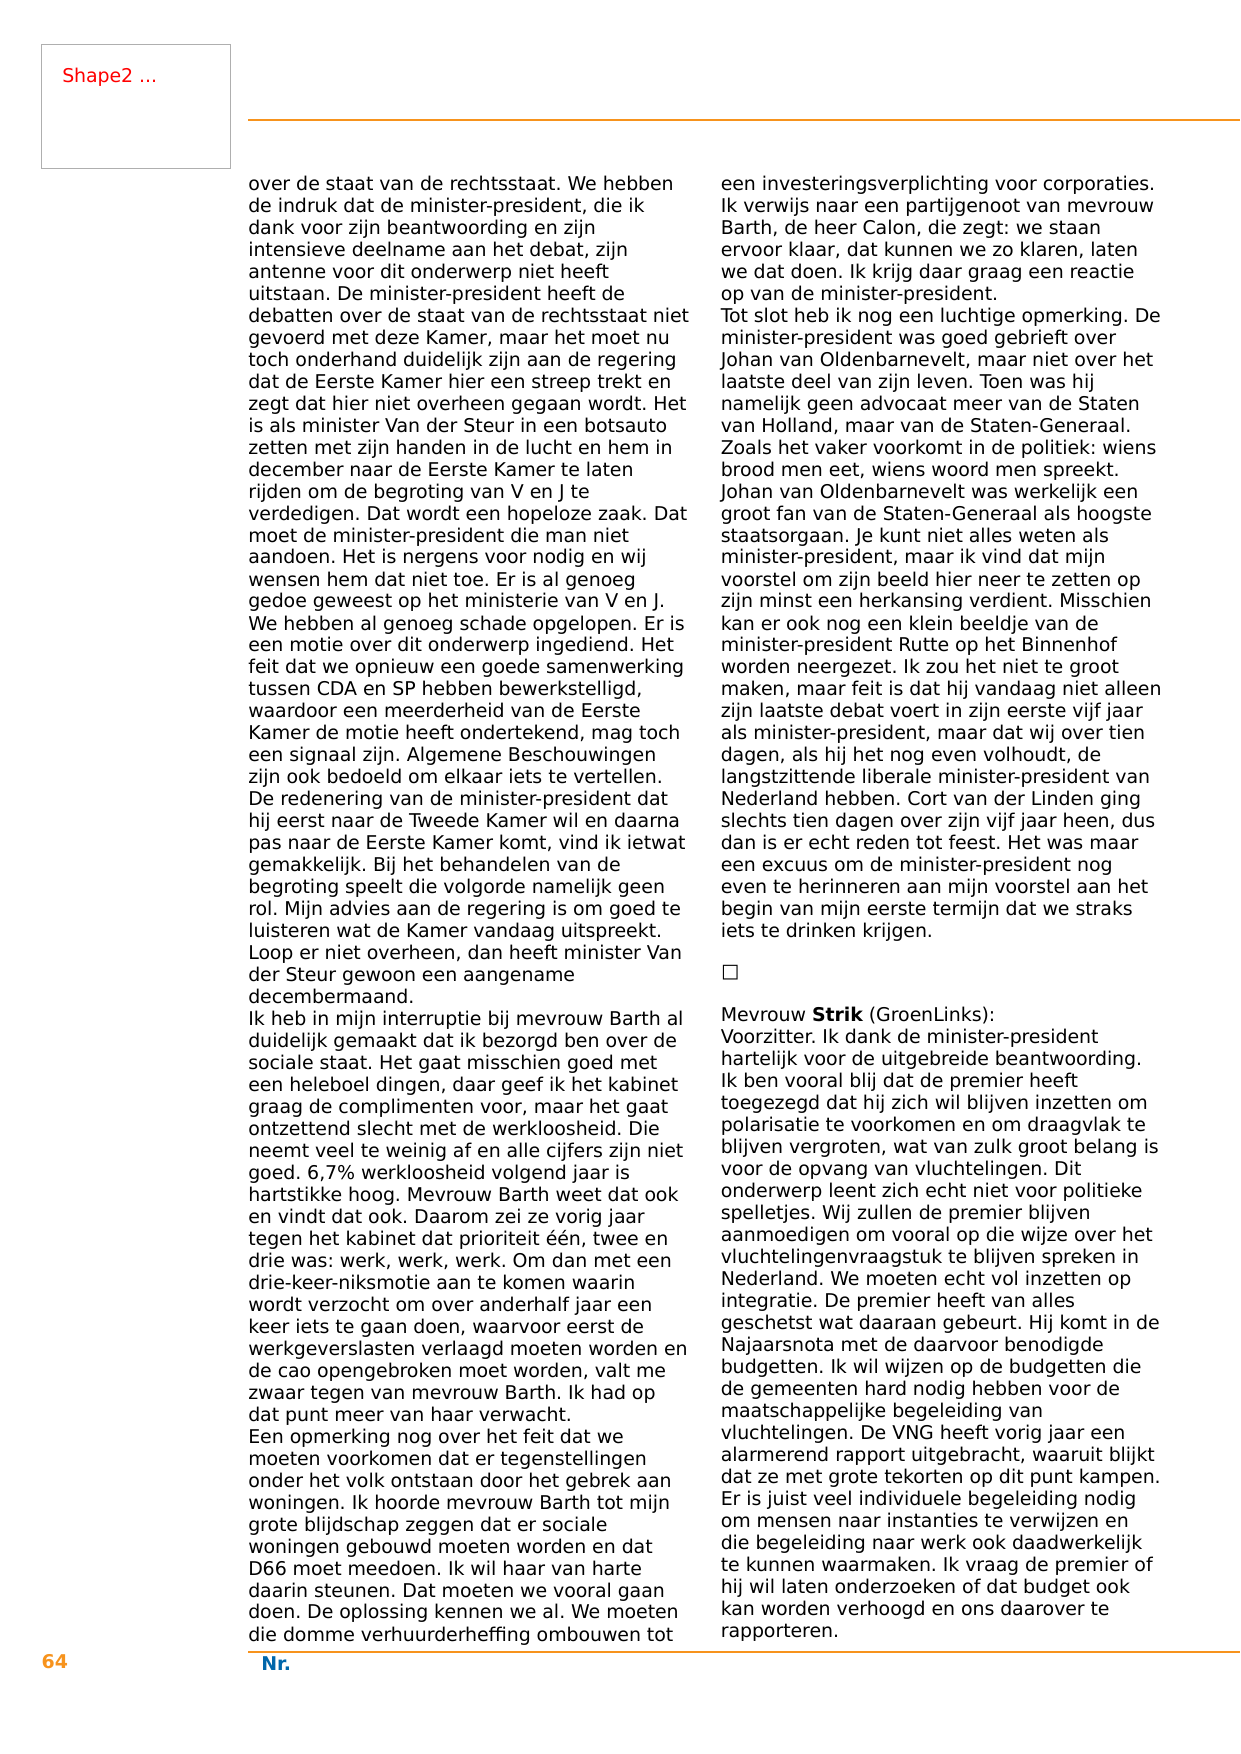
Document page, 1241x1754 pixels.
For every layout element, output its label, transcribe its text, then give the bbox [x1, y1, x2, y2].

text Voorzitter. Ik dank de minister-president hartelijk voor de uitgebreide beantwoording. Ik ben vooral blij dat de premier heeft toegezegd dat hij zich wil blijven inzetten om polarisatie te voorkomen en om draagvlak te blijven vergroten, wat van zulk groot belang is voor de opvang van vluchtelingen. Dit onderwerp leent zich echt niet voor politieke spelletjes. Wij zullen de premier blijven aanmoedigen om vooral op die wijze over het vluchtelingenvraagstuk te blijven spreken in Nederland. We moeten echt vol inzetten op integratie. De premier heeft van alles geschetst wat daaraan gebeurt. Hij komt in de Najaarsnota met de daarvoor benodigde budgetten. Ik wil wijzen op de budgetten die de gemeenten hard nodig hebben voor de maatschappelijke begeleiding van vluchtelingen. De VNG heeft vorig jaar een alarmerend rapport uitgebracht, waaruit blijkt dat ze met grote tekorten op dit punt kampen. Er is juist veel individuele begeleiding nodig om mensen naar instanties te verwijzen en die begeleiding naar werk ook daadwerkelijk te kunnen waarmaken. Ik vraag de premier of hij wil laten onderzoeken of dat budget ook kan worden verhoogd en ons daarover te rapporteren. [721, 1026, 1163, 1641]
text Ik heb in mijn interruptie bij mevrouw Barth al duidelijk gemaakt dat ik bezorgd ben over de sociale staat. Het gaat misschien goed met een heleboel dingen, daar geef ik het kabinet graag de complimenten voor, maar het gaat ontzettend slecht met de werkloosheid. Die neemt veel te weinig af en alle cijfers zijn niet goed. 6,7% werkloosheid volgend jaar is hartstikke hoog. Mevrouw Barth weet dat ook en vindt dat ook. Daarom zei ze vorig jaar tegen het kabinet dat prioriteit één, twee en drie was: werk, werk, werk. Om dan met een drie-keer-niksmotie aan te komen waarin wordt verzocht om over anderhalf jaar een keer iets te gaan doen, waarvoor eerst de werkgeverslasten verlaagd moeten worden en de cao opengebroken moet worden, valt me zwaar tegen van mevrouw Barth. Ik had op dat punt meer van haar verwacht. [248, 1008, 691, 1426]
text ⬜ [721, 962, 1163, 984]
text over de staat van de rechtsstaat. We hebben de indruk dat de minister-president, die ik dank voor zijn beantwoording en zijn intensieve deelname aan het debat, zijn antenne voor dit onderwerp niet heeft uitstaan. De minister-president heeft de debatten over de staat van de rechtsstaat niet gevoerd met deze Kamer, maar het moet nu toch onderhand duidelijk zijn aan de regering dat de Eerste Kamer hier een streep trekt en zegt dat hier niet overheen gegaan wordt. Het is als minister Van der Steur in een botsauto zetten met zijn handen in de lucht en hem in december naar de Eerste Kamer te laten rijden om de begroting van V en J te verdedigen. Dat wordt een hopeloze zaak. Dat moet de minister-president die man niet aandoen. Het is nergens voor nodig en wij wensen hem dat niet toe. Er is al genoeg gedoe geweest op het ministerie van V en J. We hebben al genoeg schade opgelopen. Er is een motie over dit onderwerp ingediend. Het feit dat we opnieuw een goede samenwerking tussen CDA en SP hebben bewerkstelligd, waardoor een meerderheid van de Eerste Kamer de motie heeft ondertekend, mag toch een signaal zijn. Algemene Beschouwingen zijn ook bedoeld om elkaar iets te vertellen. De redenering van de minister-president dat hij eerst naar de Tweede Kamer wil en daarna pas naar de Eerste Kamer komt, vind ik ietwat gemakkelijk. Bij het behandelen van de begroting speelt die volgorde namelijk geen rol. Mijn advies aan de regering is om goed te luisteren wat de Kamer vandaag uitspreekt. Loop er niet overheen, dan heeft minister Van der Steur gewoon een aangename decembermaand. [248, 173, 691, 1008]
text Een opmerking nog over het feit dat we moeten voorkomen dat er tegenstellingen onder het volk ontstaan door het gebrek aan woningen. Ik hoorde mevrouw Barth tot mijn grote blijdschap zeggen dat er sociale woningen gebouwd moeten worden en dat D66 moet meedoen. Ik wil haar van harte daarin steunen. Dat moeten we vooral gaan doen. De oplossing kennen we al. We moeten die domme verhuurderheffing ombouwen tot [248, 1426, 691, 1645]
text een investeringsverplichting voor corporaties. Ik verwijs naar een partijgenoot van mevrouw Barth, de heer Calon, die zegt: we staan ervoor klaar, dat kunnen we zo klaren, laten we dat doen. Ik krijg daar graag een reactie op van de minister-president. [721, 173, 1163, 305]
text Mevrouw Strik (GroenLinks): [721, 1004, 1163, 1026]
text Tot slot heb ik nog een luchtige opmerking. De minister-president was goed gebrieft over Johan van Oldenbarnevelt, maar niet over het laatste deel van zijn leven. Toen was hij namelijk geen advocaat meer van de Staten van Holland, maar van de Staten-Generaal. Zoals het vaker voorkomt in de politiek: wiens brood men eet, wiens woord men spreekt. Johan van Oldenbarnevelt was werkelijk een groot fan van de Staten-Generaal als hoogste staatsorgaan. Je kunt niet alles weten als minister-president, maar ik vind dat mijn voorstel om zijn beeld hier neer te zetten op zijn minst een herkansing verdient. Misschien kan er ook nog een klein beeldje van de minister-president Rutte op het Binnenhof worden neergezet. Ik zou het niet te groot maken, maar feit is dat hij vandaag niet alleen zijn laatste debat voert in zijn eerste vijf jaar als minister-president, maar dat wij over tien dagen, als hij het nog even volhoudt, de langstzittende liberale minister-president van Nederland hebben. Cort van der Linden ging slechts tien dagen over zijn vijf jaar heen, dus dan is er echt reden tot feest. Het was maar een excuus om de minister-president nog even te herinneren aan mijn voorstel aan het begin van mijn eerste termijn dat we straks iets te drinken krijgen. [721, 305, 1163, 942]
